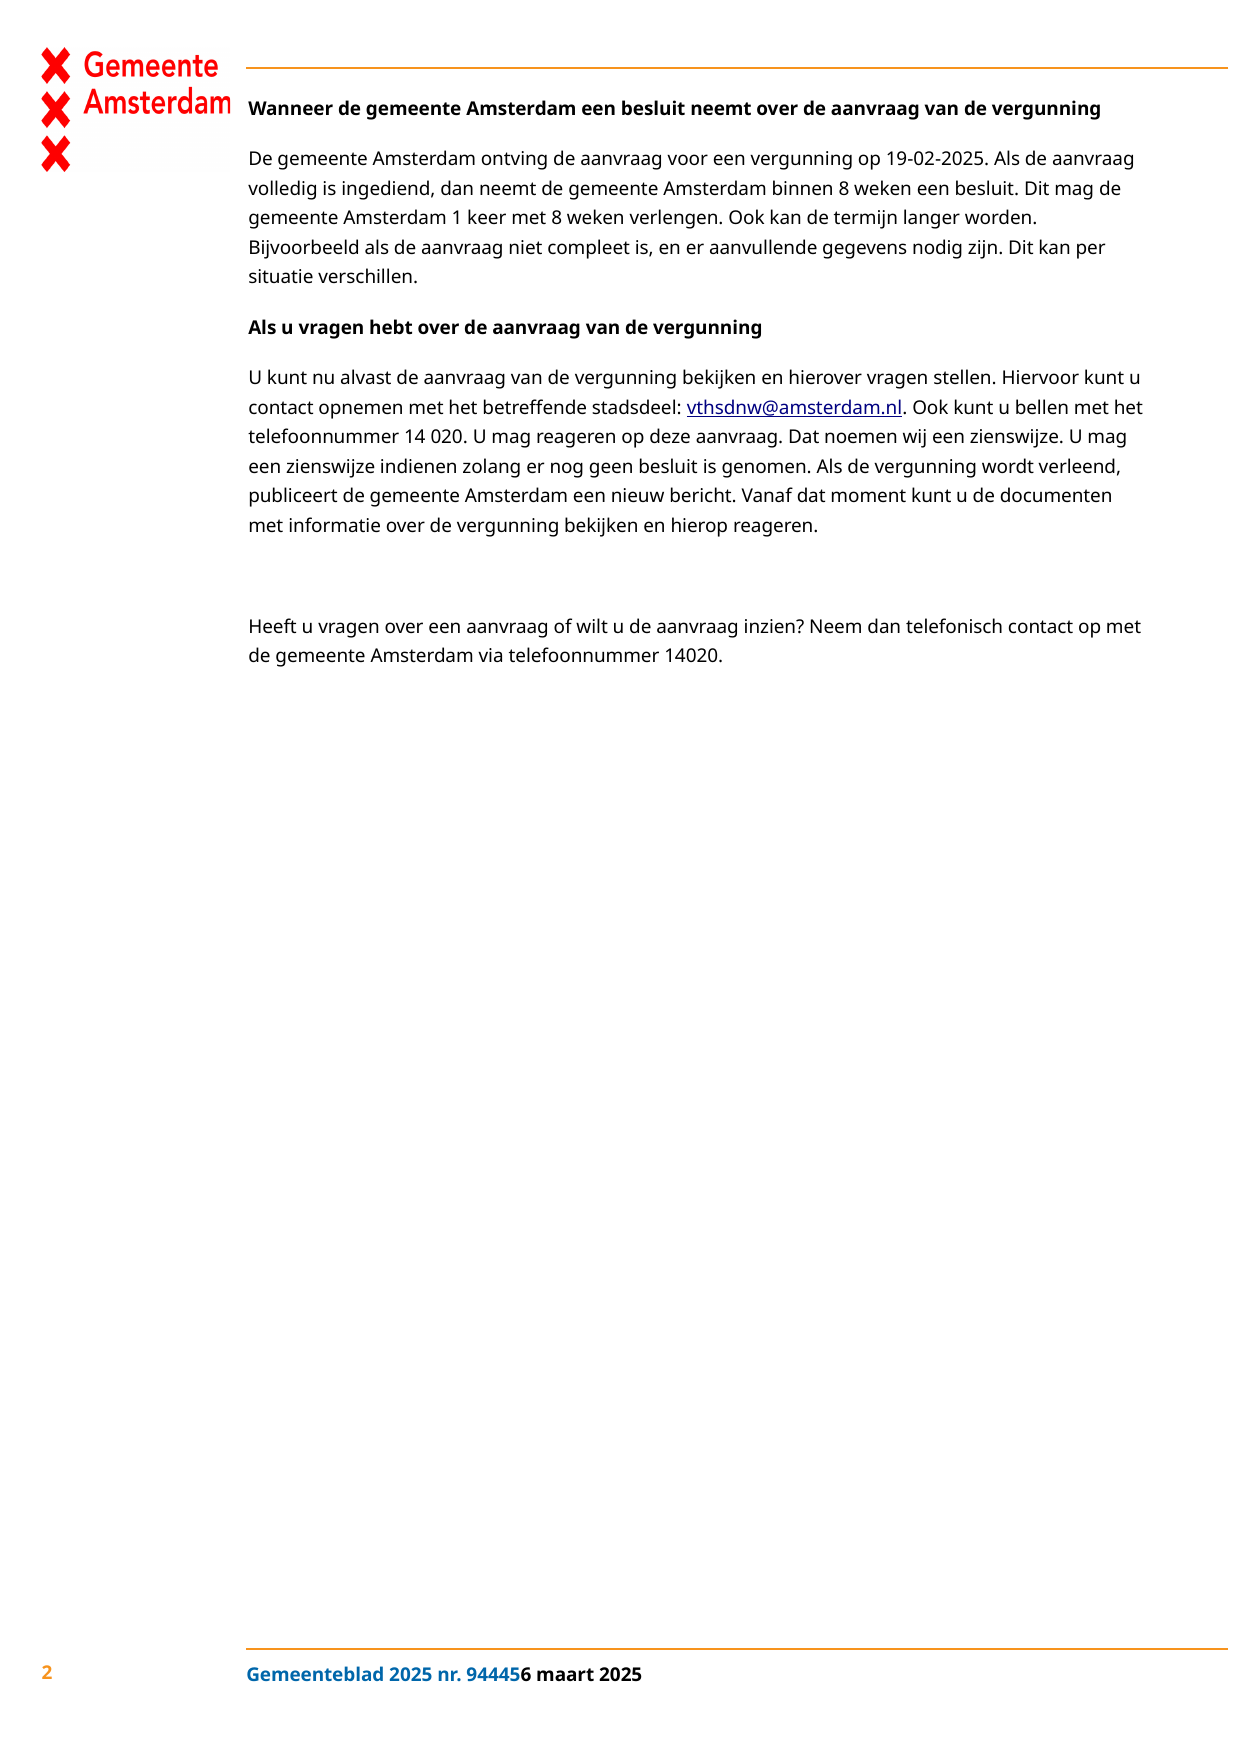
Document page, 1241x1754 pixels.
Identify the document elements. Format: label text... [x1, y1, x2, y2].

text De gemeente Amsterdam ontving de aanvraag voor een vergunning op 19-02-2025. Als de aanvraag volledig is ingediend, dan neemt de gemeente Amsterdam binnen 8 weken een besluit. Dit mag de gemeente Amsterdam 1 keer met 8 weken verlengen. Ook kan de termijn langer worden. Bijvoorbeeld als de aanvraag niet compleet is, en er aanvullende gegevens nodig zijn. Dit kan per situatie verschillen. [248, 145, 1152, 289]
text Als u vragen hebt over de aanvraag van de vergunning [248, 314, 1152, 340]
text Heeft u vragen over een aanvraag of wilt u de aanvraag inzien? Neem dan telefonisch contact op met de gemeente Amsterdam via telefoonnummer 14020. [248, 613, 1152, 668]
picture [41, 47, 231, 172]
text U kunt nu alvast de aanvraag van de vergunning bekijken en hierover vragen stellen. Hiervoor kunt u contact opnemen met het betreffende stadsdeel: vthsdnw@amsterdam.nl. Ook kunt u bellen met het telefoonnummer 14 020. U mag reageren op deze aanvraag. Dat noemen wij een zienswijze. U mag een zienswijze indienen zolang er nog geen besluit is genomen. Als de vergunning wordt verleend, publiceert de gemeente Amsterdam een nieuw bericht. Vanaf dat moment kunt u de documenten met informatie over de vergunning bekijken en hierop reageren. [248, 364, 1152, 538]
text Wanneer de gemeente Amsterdam een besluit neemt over de aanvraag van de vergunning [248, 95, 1152, 121]
